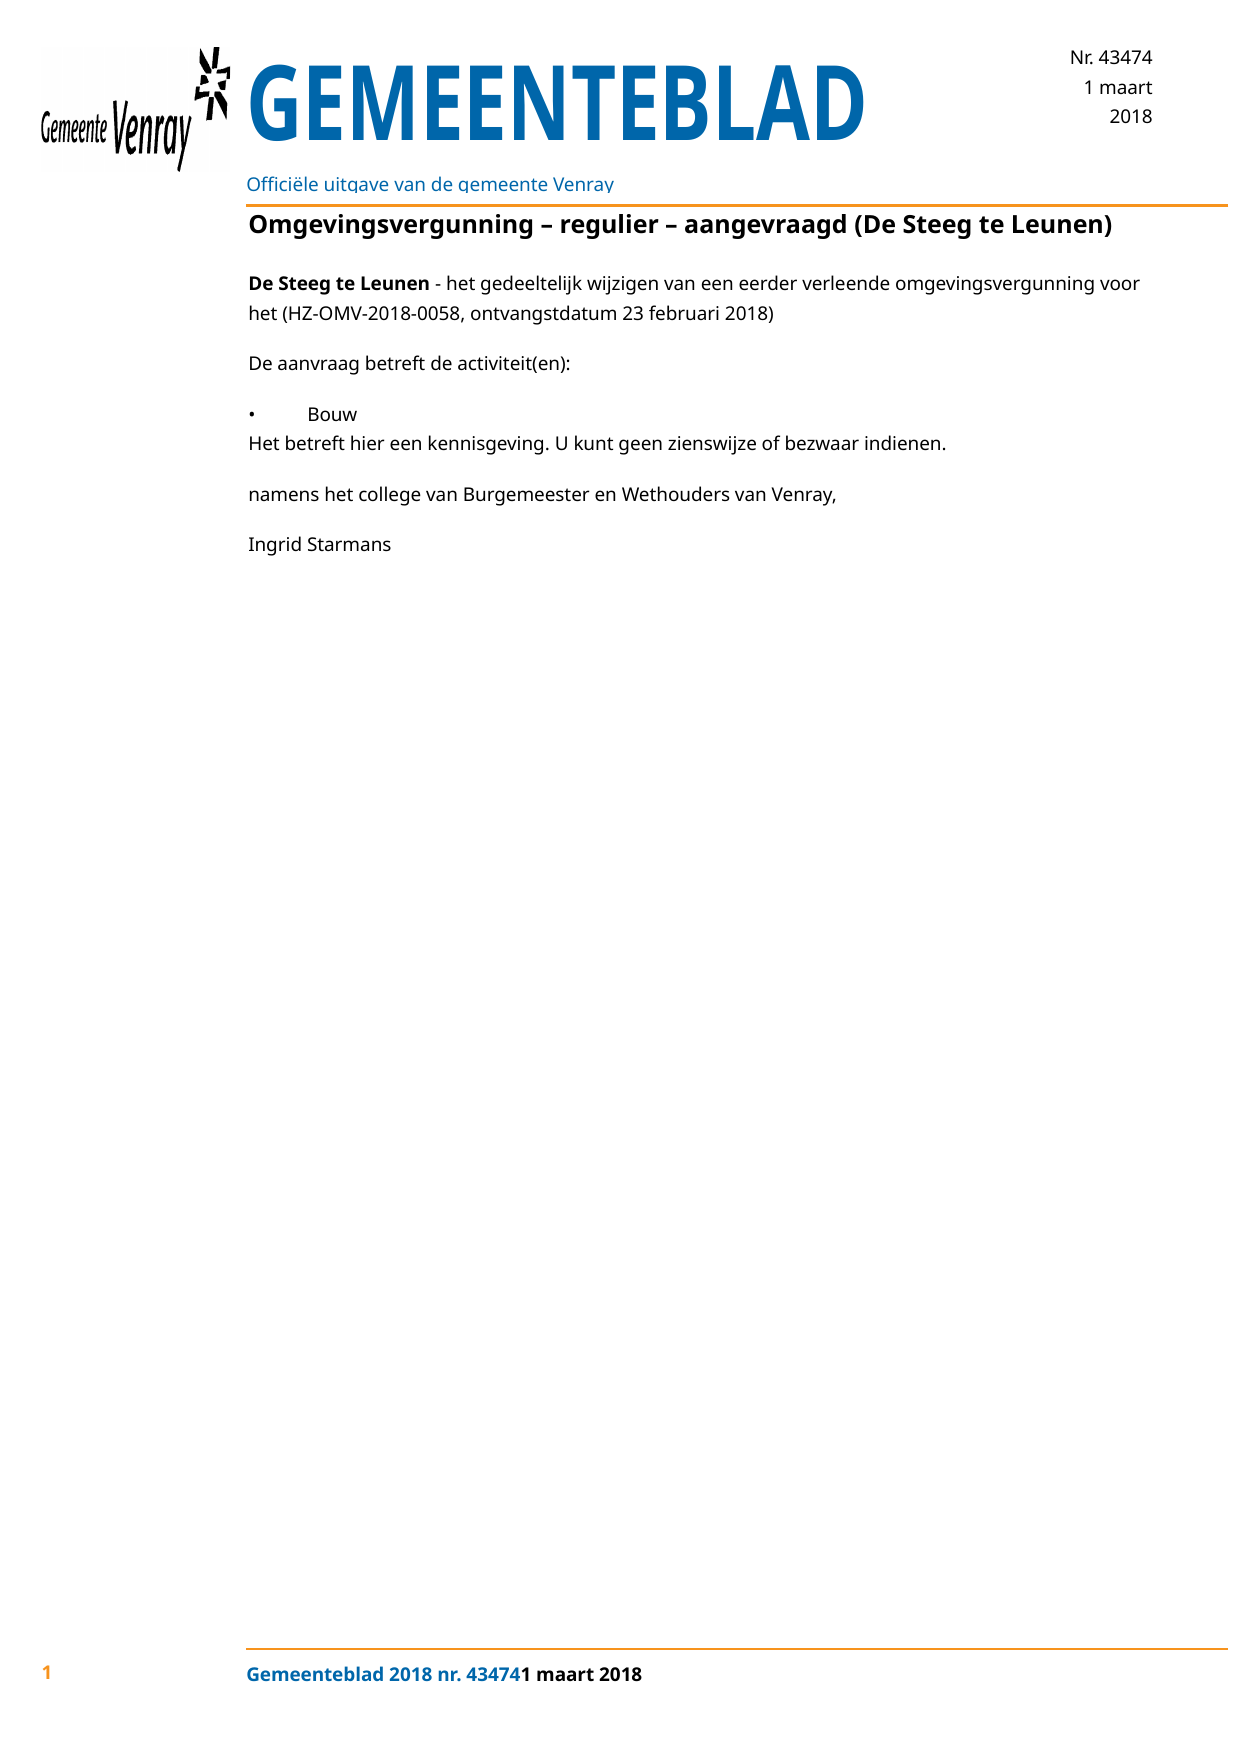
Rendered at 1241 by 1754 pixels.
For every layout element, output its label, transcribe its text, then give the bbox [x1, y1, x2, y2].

text De aanvraag betreft de activiteit(en): [248, 350, 1152, 376]
text Omgevingsvergunning – regulier – aangevraagd (De Steeg te Leunen) [248, 207, 1152, 241]
text Het betreft hier een kennisgeving. U kunt geen zienswijze of bezwaar indienen. [248, 430, 1152, 456]
text namens het college van Burgemeester en Wethouders van Venray, [248, 481, 1152, 506]
list Bouw [248, 401, 1152, 426]
picture [41, 47, 231, 172]
text De Steeg te Leunen - het gedeeltelijk wijzigen van een eerder verleende omgevingsvergunning voor het (HZ-OMV-2018-0058, ontvangstdatum 23 februari 2018) [248, 270, 1152, 326]
text Ingrid Starmans [248, 531, 1152, 557]
